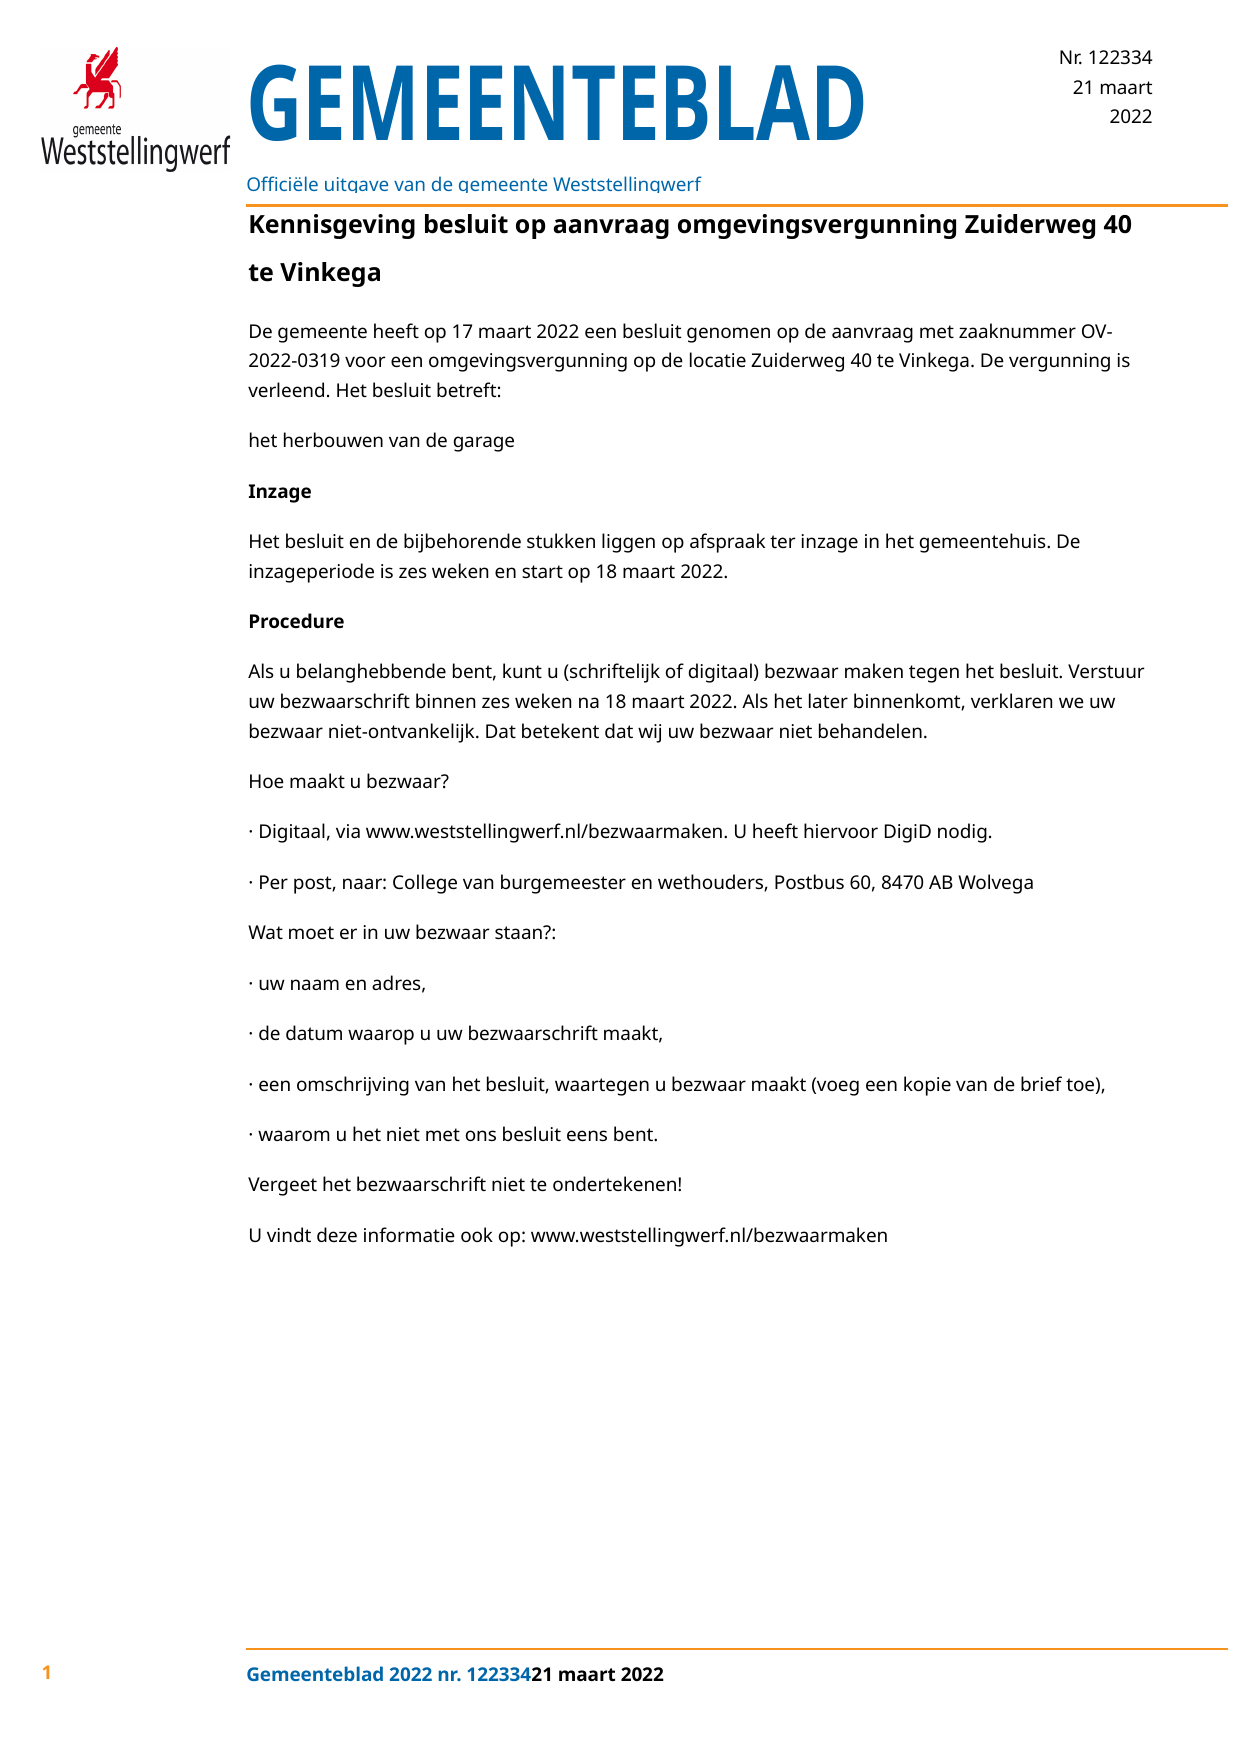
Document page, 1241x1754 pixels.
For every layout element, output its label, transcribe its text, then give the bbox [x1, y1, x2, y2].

text het herbouwen van de garage [248, 427, 1152, 453]
text Als u belanghebbende bent, kunt u (schriftelijk of digitaal) bezwaar maken tegen het besluit. Verstuur uw bezwaarschrift binnen zes weken na 18 maart 2022. Als het later binnenkomt, verklaren we uw bezwaar niet-ontvankelijk. Dat betekent dat wij uw bezwaar niet behandelen. [248, 659, 1152, 744]
text · de datum waarop u uw bezwaarschrift maakt, [248, 1020, 1152, 1046]
text Procedure [248, 608, 1152, 634]
text · waarom u het niet met ons besluit eens bent. [248, 1121, 1152, 1147]
text Het besluit en de bijbehorende stukken liggen op afspraak ter inzage in het gemeentehuis. De inzageperiode is zes weken en start op 18 maart 2022. [248, 528, 1152, 584]
picture [41, 47, 231, 172]
text Wat moet er in uw bezwaar staan?: [248, 919, 1152, 945]
text Inzage [248, 478, 1152, 504]
text · een omschrijving van het besluit, waartegen u bezwaar maakt (voeg een kopie van de brief toe), [248, 1071, 1152, 1097]
text Kennisgeving besluit op aanvraag omgevingsvergunning Zuiderweg 40 te Vinkega [248, 207, 1152, 288]
text · uw naam en adres, [248, 970, 1152, 996]
text Vergeet het bezwaarschrift niet te ondertekenen! [248, 1172, 1152, 1197]
text · Per post, naar: College van burgemeester en wethouders, Postbus 60, 8470 AB Wolvega [248, 869, 1152, 895]
text · Digitaal, via www.weststellingwerf.nl/bezwaarmaken. U heeft hiervoor DigiD nodig. [248, 819, 1152, 844]
text U vindt deze informatie ook op: www.weststellingwerf.nl/bezwaarmaken [248, 1222, 1152, 1248]
text Hoe maakt u bezwaar? [248, 768, 1152, 794]
text De gemeente heeft op 17 maart 2022 een besluit genomen op de aanvraag met zaaknummer OV-2022-0319 voor een omgevingsvergunning op de locatie Zuiderweg 40 te Vinkega. De vergunning is verleend. Het besluit betreft: [248, 318, 1152, 403]
